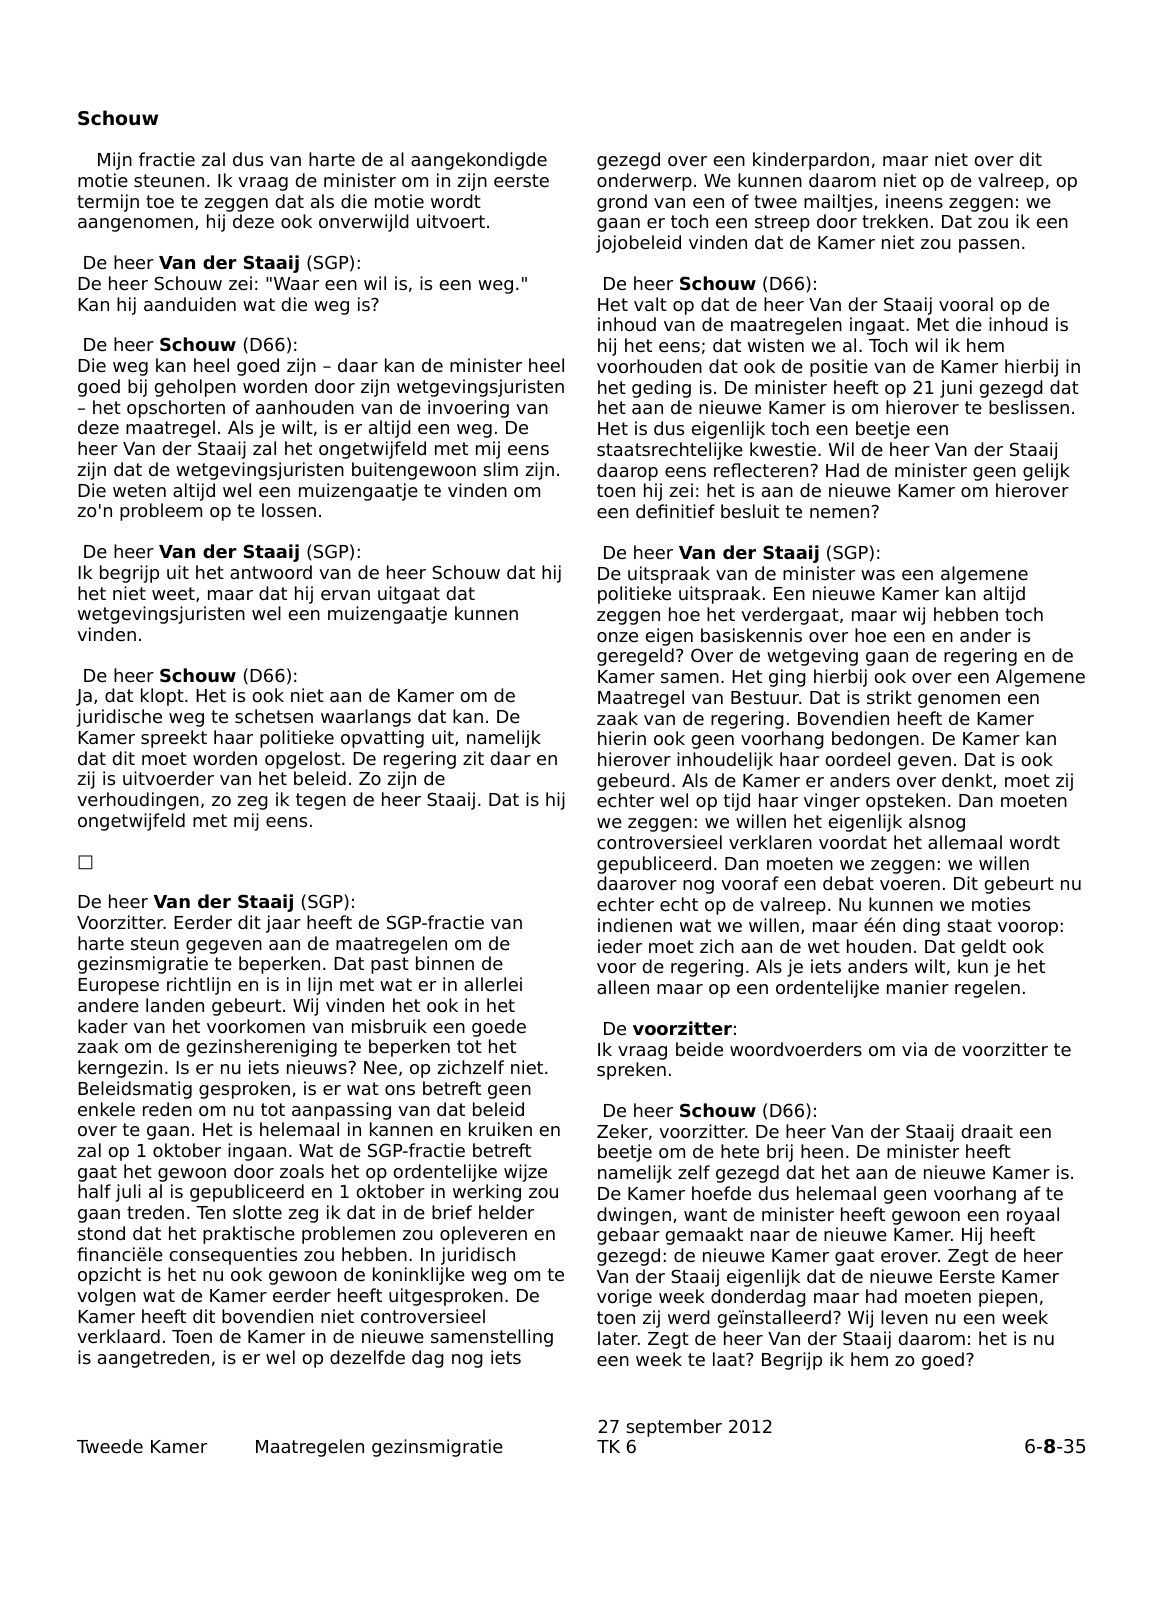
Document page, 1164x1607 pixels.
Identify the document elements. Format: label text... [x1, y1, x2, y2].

text Voorzitter. Eerder dit jaar heeft de SGP-fractie van harte steun gegeven aan de maatregelen om de gezinsmigratie te beperken. Dat past binnen de Europese richtlijn en is in lijn met wat er in allerlei andere landen gebeurt. Wij vinden het ook in het kader van het voorkomen van misbruik een goede zaak om de gezinshereniging te beperken tot het kerngezin. Is er nu iets nieuws? Nee, op zichzelf niet. Beleidsmatig gesproken, is er wat ons betreft geen enkele reden om nu tot aanpassing van dat beleid over te gaan. Het is helemaal in kannen en kruiken en zal op 1 oktober ingaan. Wat de SGP-fractie betreft gaat het gewoon door zoals het op ordentelijke wijze half juli al is gepubliceerd en 1 oktober in werking zou gaan treden. Ten slotte zeg ik dat in de brief helder stond dat het praktische problemen zou opleveren en financiële consequenties zou hebben. In juridisch opzicht is het nu ook gewoon de koninklijke weg om te volgen wat de Kamer eerder heeft uitgesproken. De Kamer heeft dit bovendien niet controversieel verklaard. Toen de Kamer in de nieuwe samenstelling is aangetreden, is er wel op dezelfde dag nog iets [77, 913, 567, 1369]
text De heer Schouw (D66): [596, 274, 1087, 294]
text De heer Schouw (D66): [77, 335, 567, 356]
text De heer Van der Staaij (SGP): [77, 542, 567, 563]
text Ik begrijp uit het antwoord van de heer Schouw dat hij het niet weet, maar dat hij ervan uitgaat dat wetgevingsjuristen wel een muizengaatje kunnen vinden. [77, 563, 567, 646]
text Het valt op dat de heer Van der Staaij vooral op de inhoud van de maatregelen ingaat. Met die inhoud is hij het eens; dat wisten we al. Toch wil ik hem voorhouden dat ook de positie van de Kamer hierbij in het geding is. De minister heeft op 21 juni gezegd dat het aan de nieuwe Kamer is om hierover te beslissen. Het is dus eigenlijk toch een beetje een staatsrechtelijke kwestie. Wil de heer Van der Staaij daarop eens reflecteren? Had de minister geen gelijk toen hij zei: het is aan de nieuwe Kamer om hierover een definitief besluit te nemen? [596, 294, 1087, 523]
text De heer Schouw zei: "Waar een wil is, is een weg." Kan hij aanduiden wat die weg is? [77, 274, 567, 315]
text gezegd over een kinderpardon, maar niet over dit onderwerp. We kunnen daarom niet op de valreep, op grond van een of twee mailtjes, ineens zeggen: we gaan er toch een streep door trekken. Dat zou ik een jojobeleid vinden dat de Kamer niet zou passen. [596, 150, 1087, 254]
text Ja, dat klopt. Het is ook niet aan de Kamer om de juridische weg te schetsen waarlangs dat kan. De Kamer spreekt haar politieke opvatting uit, namelijk dat dit moet worden opgelost. De regering zit daar en zij is uitvoerder van het beleid. Zo zijn de verhoudingen, zo zeg ik tegen de heer Staaij. Dat is hij ongetwijfeld met mij eens. [77, 686, 567, 831]
text □ [77, 851, 567, 872]
text De heer Van der Staaij (SGP): [77, 253, 567, 274]
text De voorzitter: [596, 1019, 1087, 1039]
text De heer Schouw (D66): [77, 666, 567, 686]
text Die weg kan heel goed zijn – daar kan de minister heel goed bij geholpen worden door zijn wetgevingsjuristen – het opschorten of aanhouden van de invoering van deze maatregel. Als je wilt, is er altijd een weg. De heer Van der Staaij zal het ongetwijfeld met mij eens zijn dat de wetgevingsjuristen buitengewoon slim zijn. Die weten altijd wel een muizengaatje te vinden om zo'n probleem op te lossen. [77, 356, 567, 522]
text De heer Van der Staaij (SGP): [77, 892, 567, 913]
text De heer Van der Staaij (SGP): [596, 543, 1087, 563]
text Zeker, voorzitter. De heer Van der Staaij draait een beetje om de hete brij heen. De minister heeft namelijk zelf gezegd dat het aan de nieuwe Kamer is. De Kamer hoefde dus helemaal geen voorhang af te dwingen, want de minister heeft gewoon een royaal gebaar gemaakt naar de nieuwe Kamer. Hij heeft gezegd: de nieuwe Kamer gaat erover. Zegt de heer Van der Staaij eigenlijk dat de nieuwe Eerste Kamer vorige week donderdag maar had moeten piepen, toen zij werd geïnstalleerd? Wij leven nu een week later. Zegt de heer Van der Staaij daarom: het is nu een week te laat? Begrijp ik hem zo goed? [596, 1122, 1087, 1370]
text De heer Schouw (D66): [596, 1101, 1087, 1122]
text Mijn fractie zal dus van harte de al aangekondigde motie steunen. Ik vraag de minister om in zijn eerste termijn toe te zeggen dat als die motie wordt aangenomen, hij deze ook onverwijld uitvoert. [77, 150, 567, 233]
text De uitspraak van de minister was een algemene politieke uitspraak. Een nieuwe Kamer kan altijd zeggen hoe het verdergaat, maar wij hebben toch onze eigen basiskennis over hoe een en ander is geregeld? Over de wetgeving gaan de regering en de Kamer samen. Het ging hierbij ook over een Algemene Maatregel van Bestuur. Dat is strikt genomen een zaak van de regering. Bovendien heeft de Kamer hierin ook geen voorhang bedongen. De Kamer kan hierover inhoudelijk haar oordeel geven. Dat is ook gebeurd. Als de Kamer er anders over denkt, moet zij echter wel op tijd haar vinger opsteken. Dan moeten we zeggen: we willen het eigenlijk alsnog controversieel verklaren voordat het allemaal wordt gepubliceerd. Dan moeten we zeggen: we willen daarover nog vooraf een debat voeren. Dit gebeurt nu echter echt op de valreep. Nu kunnen we moties indienen wat we willen, maar één ding staat voorop: ieder moet zich aan de wet houden. Dat geldt ook voor de regering. Als je iets anders wilt, kun je het alleen maar op een ordentelijke manier regelen. [596, 563, 1087, 999]
text Ik vraag beide woordvoerders om via de voorzitter te spreken. [596, 1039, 1087, 1081]
